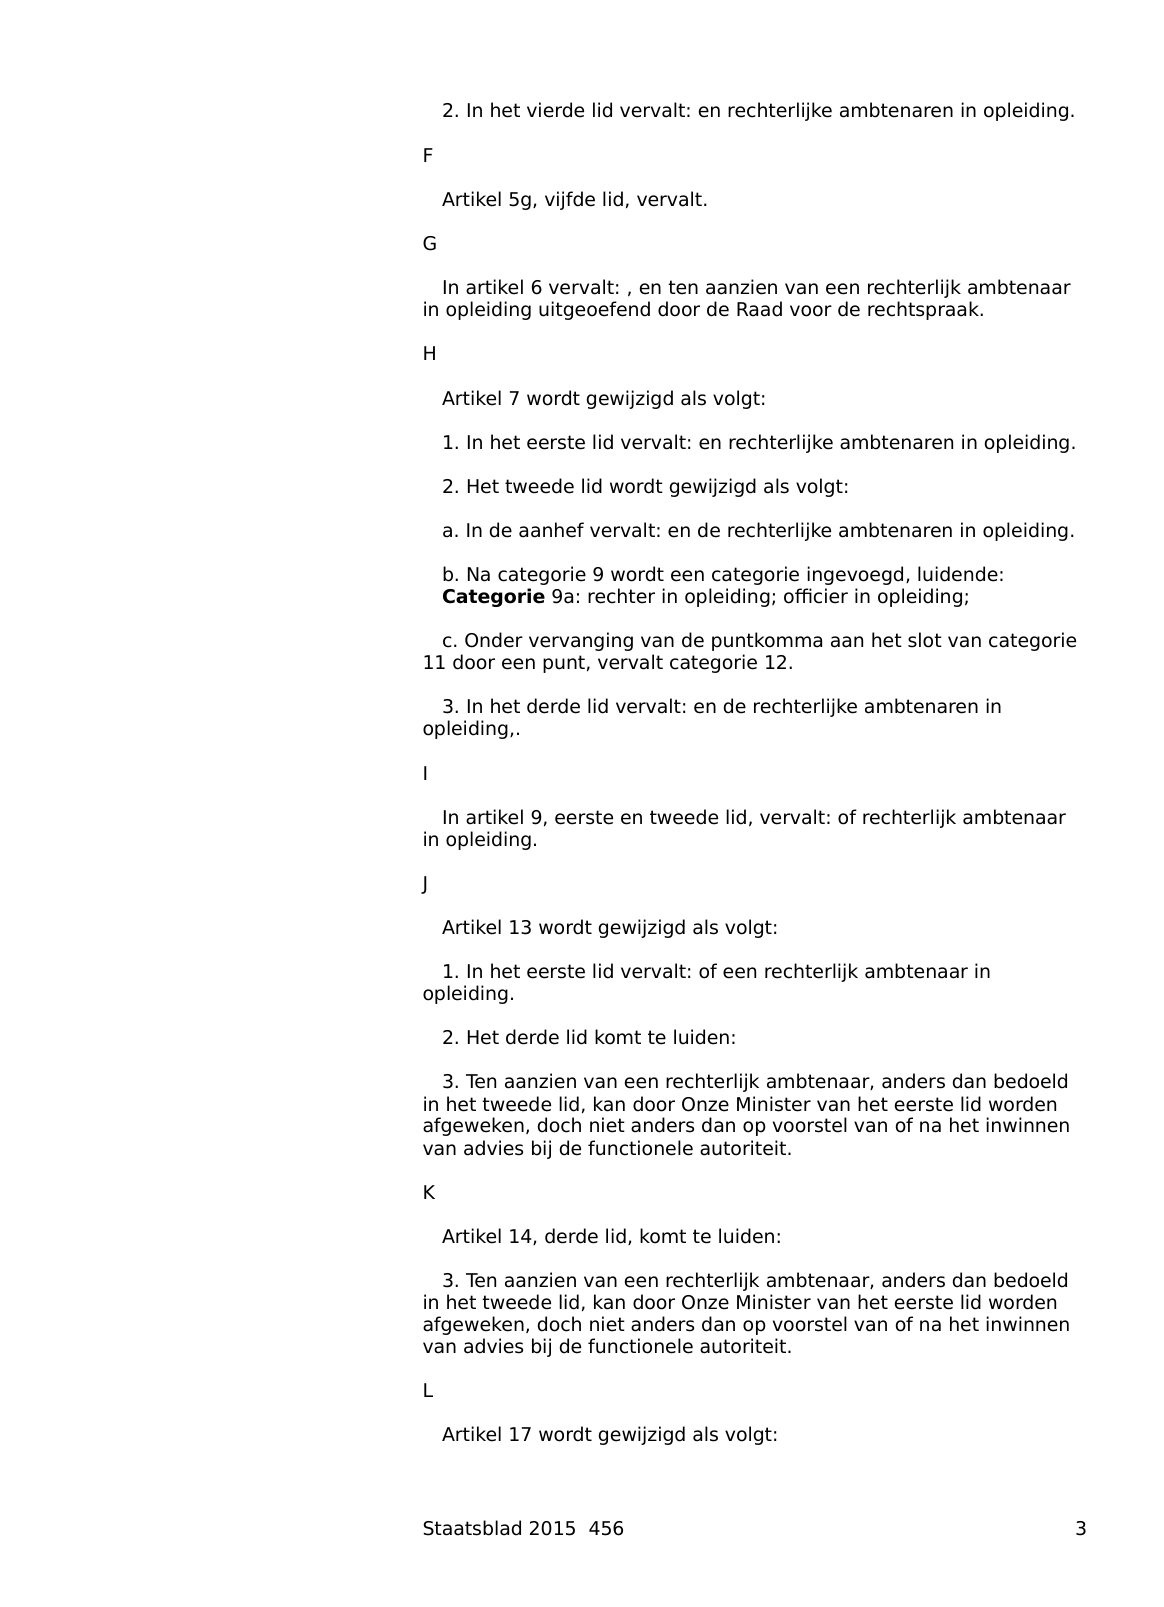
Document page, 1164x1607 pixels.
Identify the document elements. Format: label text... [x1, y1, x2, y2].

text K [422, 1182, 1087, 1203]
text 2. Het tweede lid wordt gewijzigd als volgt: [422, 476, 1087, 498]
text 2. Het derde lid komt te luiden: [422, 1027, 1087, 1049]
text 3. In het derde lid vervalt: en de rechterlijke ambtenaren in opleiding,. [422, 696, 1087, 740]
text b. Na categorie 9 wordt een categorie ingevoegd, luidende: [422, 564, 1087, 586]
text J [422, 873, 1087, 895]
text c. Onder vervanging van de puntkomma aan het slot van categorie 11 door een punt, vervalt categorie 12. [422, 630, 1087, 674]
text In artikel 6 vervalt: , en ten aanzien van een rechterlijk ambtenaar in opleiding uitgeoefend door de Raad voor de rechtspraak. [422, 277, 1087, 321]
text L [422, 1380, 1087, 1402]
text 1. In het eerste lid vervalt: of een rechterlijk ambtenaar in opleiding. [422, 961, 1087, 1005]
text Categorie 9a: rechter in opleiding; officier in opleiding; [422, 586, 1087, 608]
text G [422, 233, 1087, 255]
text 2. In het vierde lid vervalt: en rechterlijke ambtenaren in opleiding. [422, 100, 1087, 122]
text 3. Ten aanzien van een rechterlijk ambtenaar, anders dan bedoeld in het tweede lid, kan door Onze Minister van het eerste lid worden afgeweken, doch niet anders dan op voorstel van of na het inwinnen van advies bij de functionele autoriteit. [422, 1071, 1087, 1159]
text Artikel 7 wordt gewijzigd als volgt: [422, 387, 1087, 409]
text Artikel 17 wordt gewijzigd als volgt: [422, 1424, 1087, 1446]
text Artikel 5g, vijfde lid, vervalt. [422, 189, 1087, 211]
text a. In de aanhef vervalt: en de rechterlijke ambtenaren in opleiding. [422, 520, 1087, 542]
text F [422, 144, 1087, 167]
text 1. In het eerste lid vervalt: en rechterlijke ambtenaren in opleiding. [422, 432, 1087, 453]
text H [422, 343, 1087, 365]
text Artikel 13 wordt gewijzigd als volgt: [422, 917, 1087, 939]
text 3. Ten aanzien van een rechterlijk ambtenaar, anders dan bedoeld in het tweede lid, kan door Onze Minister van het eerste lid worden afgeweken, doch niet anders dan op voorstel van of na het inwinnen van advies bij de functionele autoriteit. [422, 1270, 1087, 1358]
text I [422, 762, 1087, 784]
text Artikel 14, derde lid, komt te luiden: [422, 1226, 1087, 1248]
text In artikel 9, eerste en tweede lid, vervalt: of rechterlijk ambtenaar in opleiding. [422, 807, 1087, 851]
